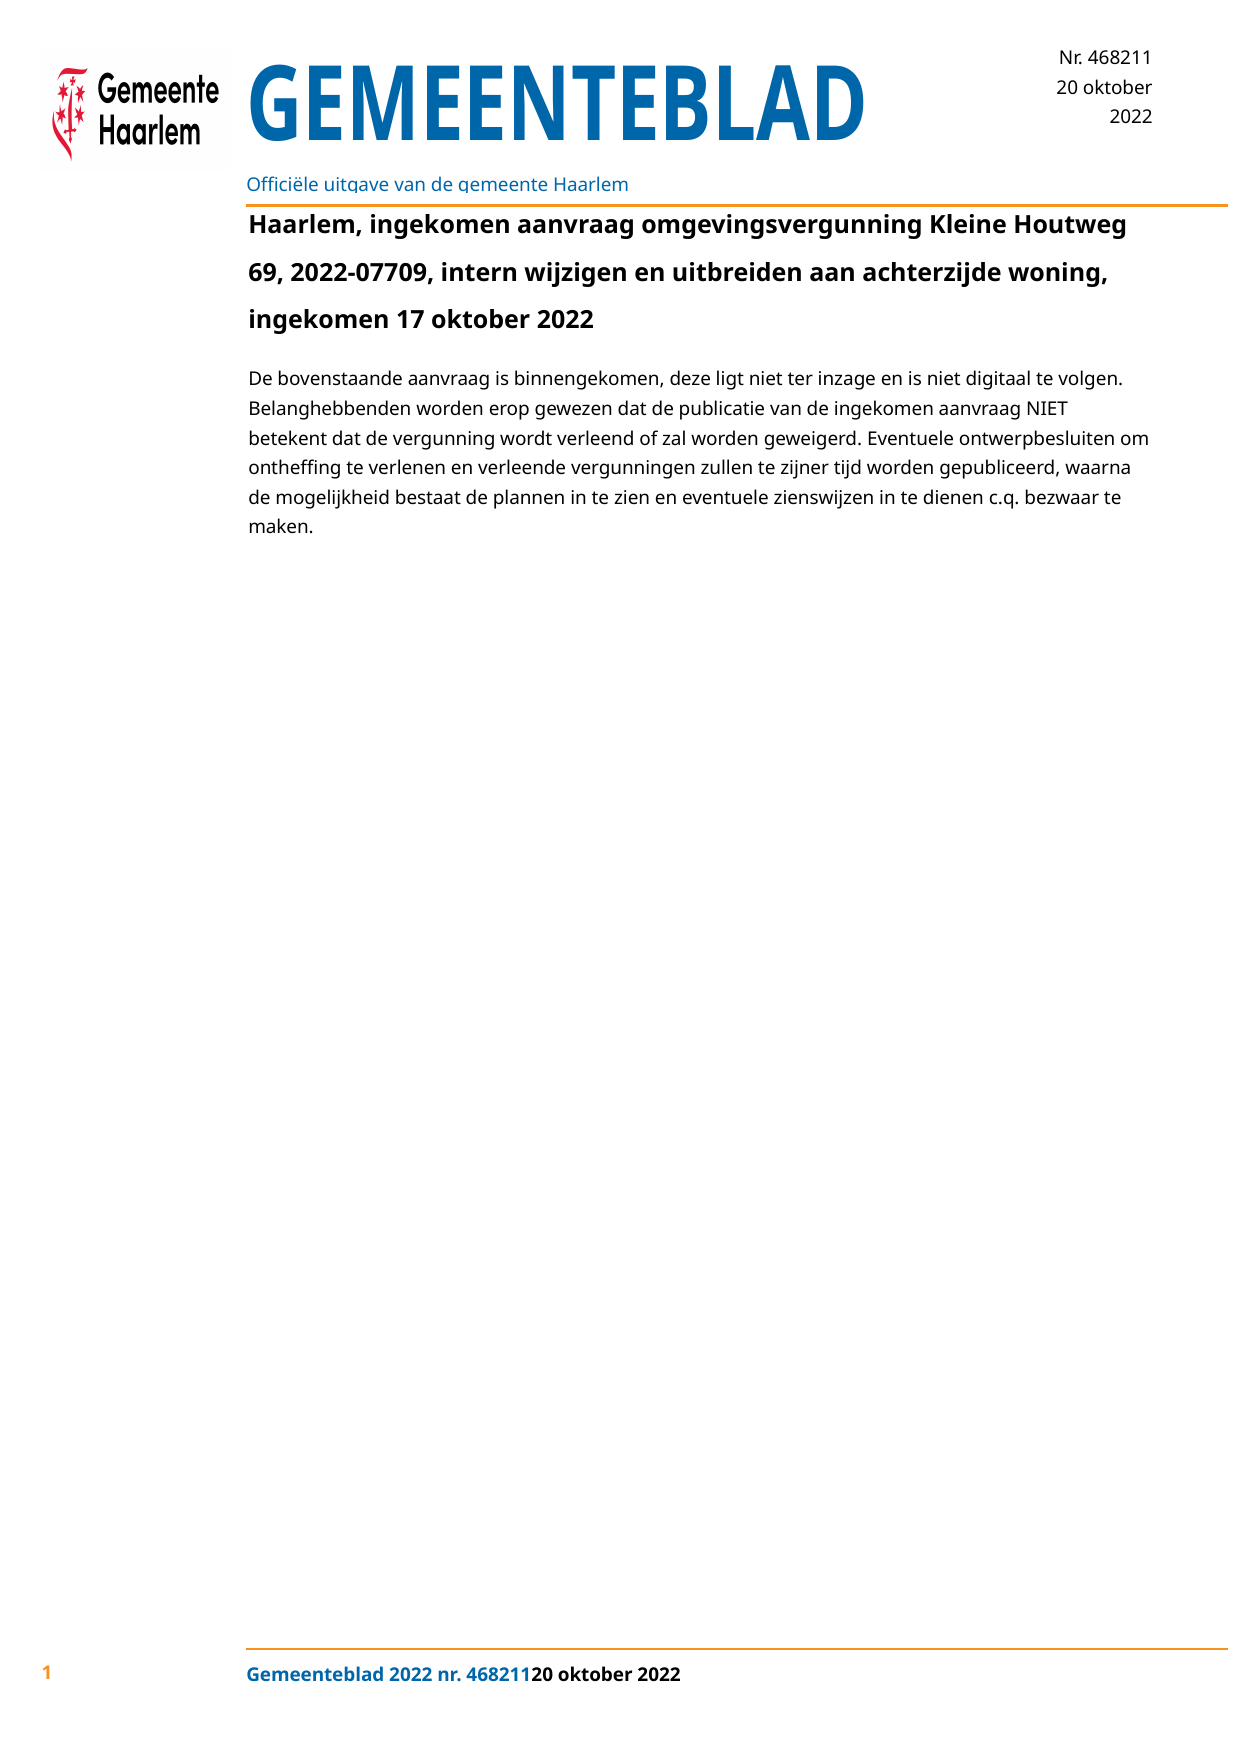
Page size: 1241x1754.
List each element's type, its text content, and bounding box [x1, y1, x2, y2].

text De bovenstaande aanvraag is binnengekomen, deze ligt niet ter inzage en is niet digitaal te volgen. Belanghebbenden worden erop gewezen dat de publicatie van de ingekomen aanvraag NIET betekent dat de vergunning wordt verleend of zal worden geweigerd. Eventuele ontwerpbesluiten om ontheffing te verlenen en verleende vergunningen zullen te zijner tijd worden gepubliceerd, waarna de mogelijkheid bestaat de plannen in te zien en eventuele zienswijzen in te dienen c.q. bezwaar te maken. [248, 366, 1152, 539]
text Haarlem, ingekomen aanvraag omgevingsvergunning Kleine Houtweg 69, 2022-07709, intern wijzigen en uitbreiden aan achterzijde woning, ingekomen 17 oktober 2022 [248, 207, 1152, 336]
picture [41, 47, 231, 172]
